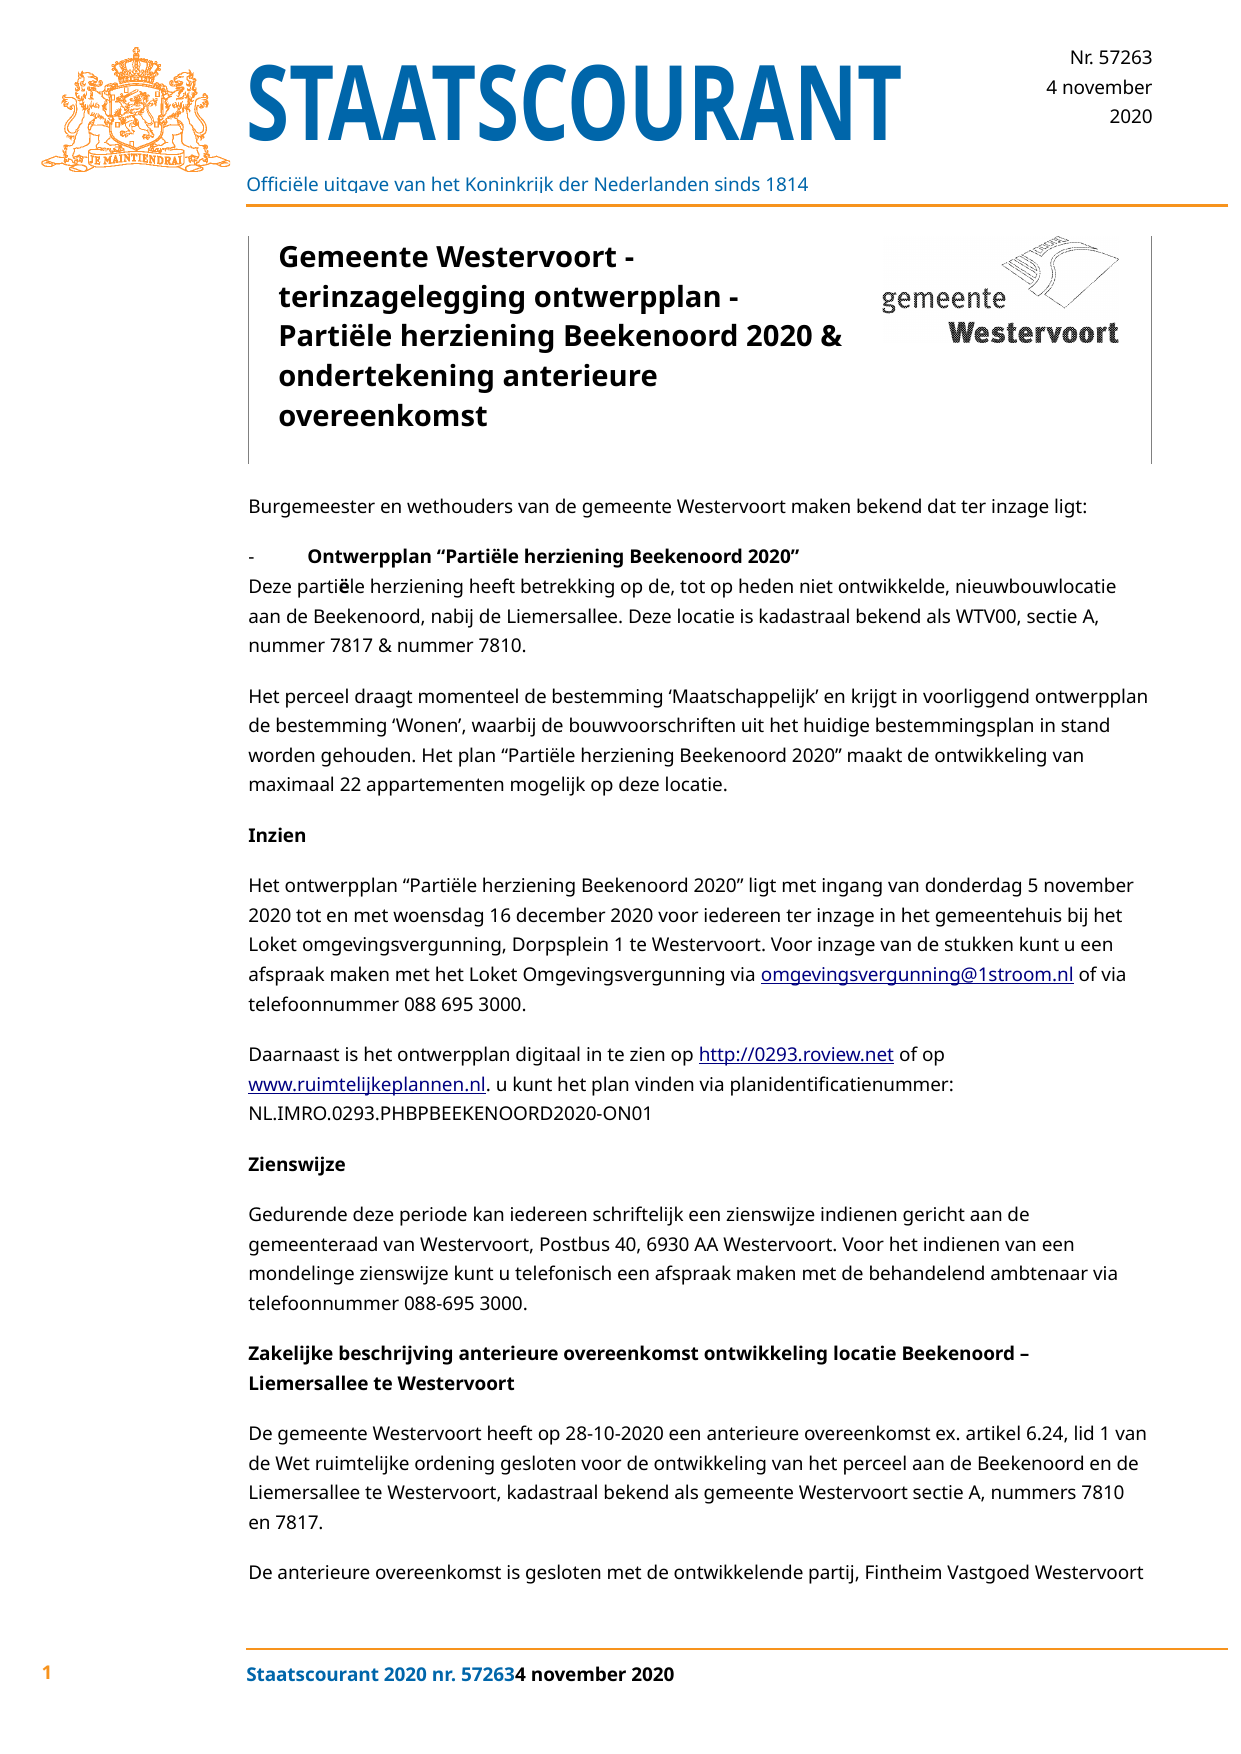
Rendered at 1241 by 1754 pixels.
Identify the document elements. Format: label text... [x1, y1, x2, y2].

picture [882, 236, 1119, 343]
list Ontwerpplan “Partiële herziening Beekenoord 2020” [248, 544, 1152, 569]
text Deze partiële herziening heeft betrekking op de, tot op heden niet ontwikkelde, nieuwbouwlocatie aan de Beekenoord, nabij de Liemersallee. Deze locatie is kadastraal bekend als WTV00, sectie A, nummer 7817 & nummer 7810. [248, 573, 1152, 658]
text Zakelijke beschrijving anterieure overeenkomst ontwikkeling locatie Beekenoord – Liemersallee te Westervoort [248, 1340, 1152, 1396]
text Burgemeester en wethouders van de gemeente Westervoort maken bekend dat ter inzage ligt: [248, 493, 1152, 519]
text De anterieure overeenkomst is gesloten met de ontwikkelende partij, Fintheim Vastgoed Westervoort [248, 1559, 1152, 1585]
text Gedurende deze periode kan iedereen schriftelijk een zienswijze indienen gericht aan de gemeenteraad van Westervoort, Postbus 40, 6930 AA Westervoort. Voor het indienen van een mondelinge zienswijze kunt u telefonisch een afspraak maken met de behandelend ambtenaar via telefoonnummer 088-695 3000. [248, 1201, 1152, 1316]
text De gemeente Westervoort heeft op 28-10-2020 een anterieure overeenkomst ex. artikel 6.24, lid 1 van de Wet ruimtelijke ordening gesloten voor de ontwikkeling van het perceel aan de Beekenoord en de Liemersallee te Westervoort, kadastraal bekend als gemeente Westervoort sectie A, nummers 7810 en 7817. [248, 1420, 1152, 1535]
table_header Gemeente Westervoort - terinzagelegging ontwerpplan - Partiële herziening Beekenoord 2020 & ondertekening anterieure overeenkomst [249, 236, 850, 464]
table_header [850, 343, 1151, 464]
picture [41, 47, 231, 172]
text Het perceel draagt momenteel de bestemming ‘Maatschappelijk’ en krijgt in voorliggend ontwerpplan de bestemming ‘Wonen’, waarbij de bouwvoorschriften uit het huidige bestemmingsplan in stand worden gehouden. Het plan “Partiële herziening Beekenoord 2020” maakt de ontwikkeling van maximaal 22 appartementen mogelijk op deze locatie. [248, 683, 1152, 797]
table_header [1119, 236, 1151, 342]
text Inzien [248, 822, 1152, 848]
text Het ontwerpplan “Partiële herziening Beekenoord 2020” ligt met ingang van donderdag 5 november 2020 tot en met woensdag 16 december 2020 voor iedereen ter inzage in het gemeentehuis bij het Loket omgevingsvergunning, Dorpsplein 1 te Westervoort. Voor inzage van de stukken kunt u een afspraak maken met het Loket Omgevingsvergunning via omgevingsvergunning@1stroom.nl of via telefoonnummer 088 695 3000. [248, 872, 1152, 1017]
text Daarnaast is het ontwerpplan digitaal in te zien op http://0293.roview.net of op www.ruimtelijkeplannen.nl. u kunt het plan vinden via planidentificatienummer: NL.IMRO.0293.PHBPBEEKENOORD2020-ON01 [248, 1041, 1152, 1126]
text Zienswijze [248, 1151, 1152, 1177]
table_header [850, 236, 882, 342]
